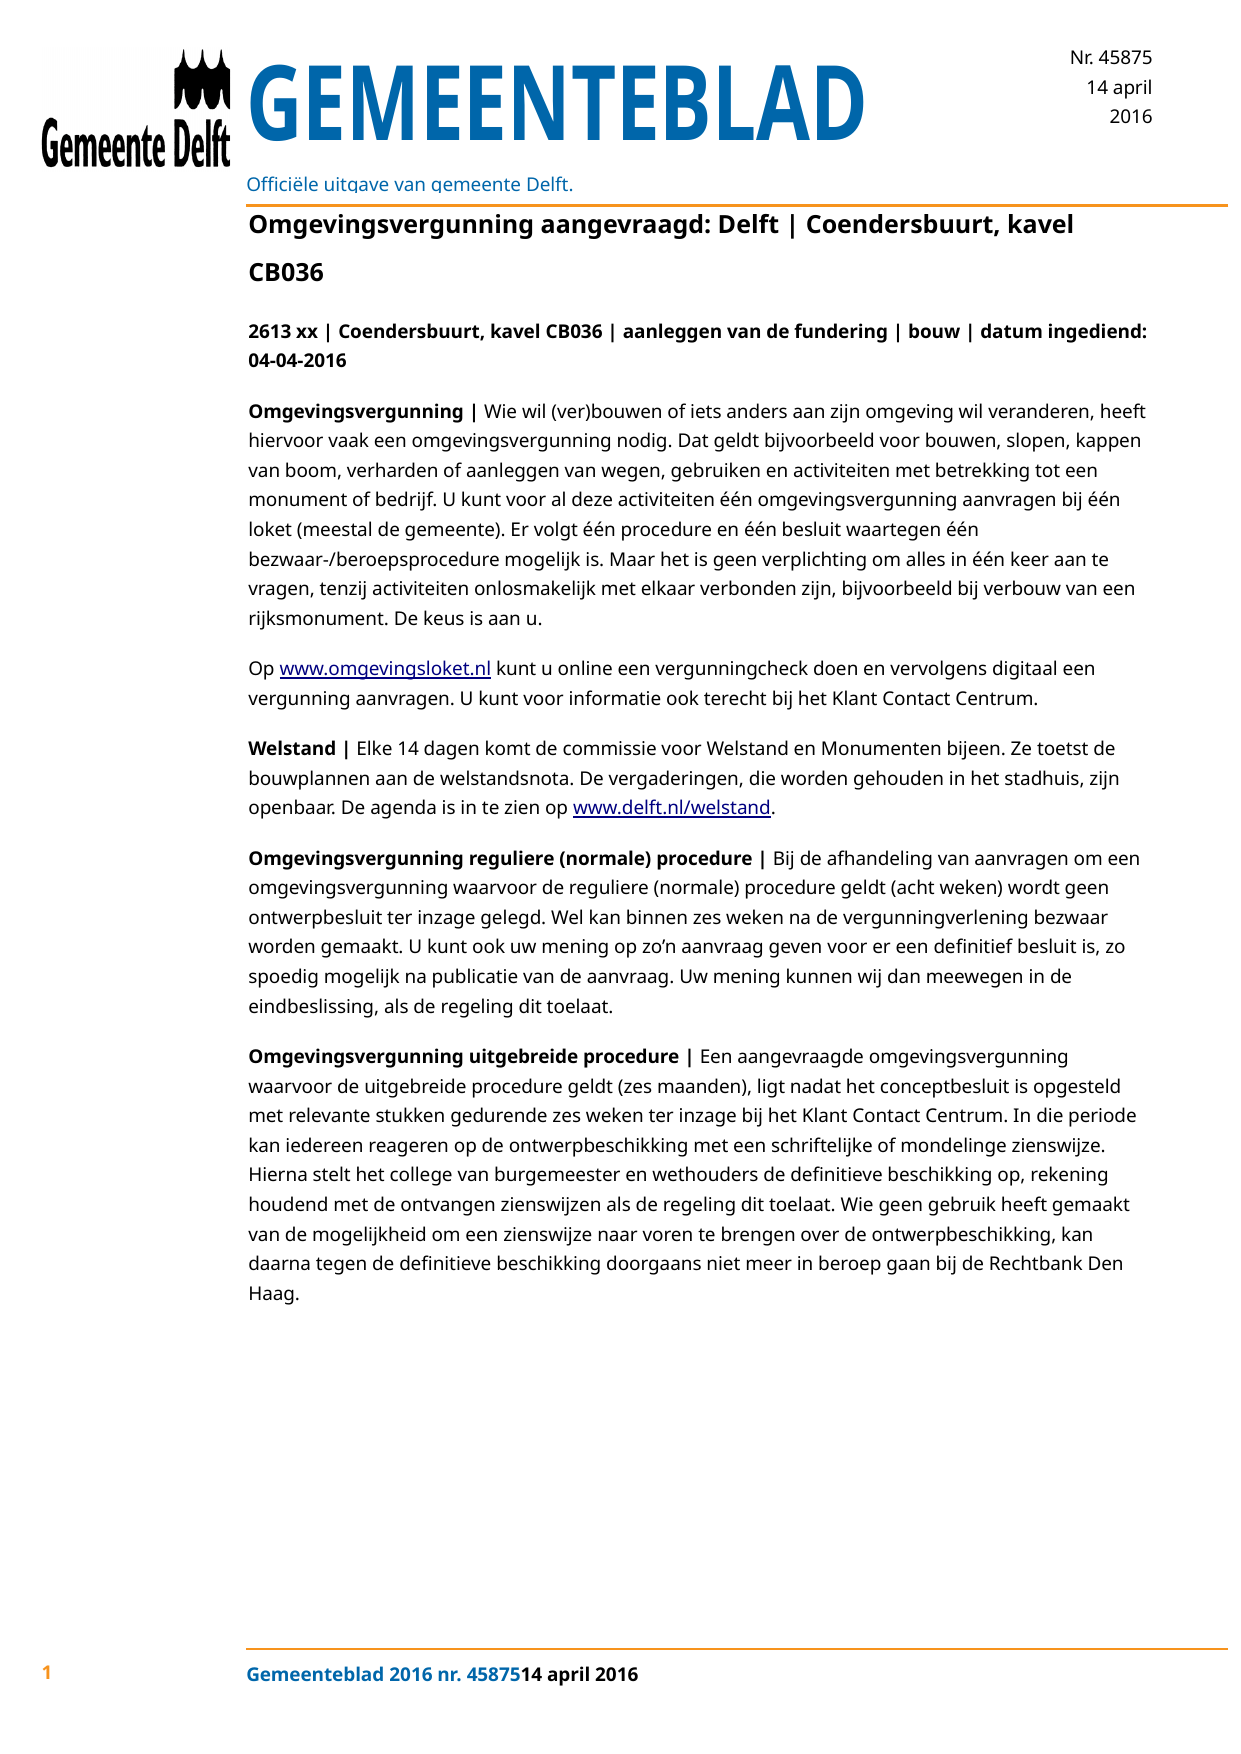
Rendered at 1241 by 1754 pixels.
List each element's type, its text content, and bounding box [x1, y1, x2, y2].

text Omgevingsvergunning uitgebreide procedure | Een aangevraagde omgevingsvergunning waarvoor de uitgebreide procedure geldt (zes maanden), ligt nadat het conceptbesluit is opgesteld met relevante stukken gedurende zes weken ter inzage bij het Klant Contact Centrum. In die periode kan iedereen reageren op de ontwerpbeschikking met een schriftelijke of mondelinge zienswijze. Hierna stelt het college van burgemeester en wethouders de definitieve beschikking op, rekening houdend met de ontvangen zienswijzen als de regeling dit toelaat. Wie geen gebruik heeft gemaakt van de mogelijkheid om een zienswijze naar voren te brengen over de ontwerpbeschikking, kan daarna tegen de definitieve beschikking doorgaans niet meer in beroep gaan bij de Rechtbank Den Haag. [248, 1043, 1152, 1306]
text Omgevingsvergunning | Wie wil (ver)bouwen of iets anders aan zijn omgeving wil veranderen, heeft hiervoor vaak een omgevingsvergunning nodig. Dat geldt bijvoorbeeld voor bouwen, slopen, kappen van boom, verharden of aanleggen van wegen, gebruiken en activiteiten met betrekking tot een monument of bedrijf. U kunt voor al deze activiteiten één omgevingsvergunning aanvragen bij één loket (meestal de gemeente). Er volgt één procedure en één besluit waartegen één bezwaar-/beroepsprocedure mogelijk is. Maar het is geen verplichting om alles in één keer aan te vragen, tenzij activiteiten onlosmakelijk met elkaar verbonden zijn, bijvoorbeeld bij verbouw van een rijksmonument. De keus is aan u. [248, 398, 1152, 631]
text 2613 xx | Coendersbuurt, kavel CB036 | aanleggen van de fundering | bouw | datum ingediend: 04-04-2016 [248, 318, 1152, 373]
text Op www.omgevingsloket.nl kunt u online een vergunningcheck doen en vervolgens digitaal een vergunning aanvragen. U kunt voor informatie ook terecht bij het Klant Contact Centrum. [248, 655, 1152, 711]
text Welstand | Elke 14 dagen komt de commissie voor Welstand en Monumenten bijeen. Ze toetst de bouwplannen aan de welstandsnota. De vergaderingen, die worden gehouden in het stadhuis, zijn openbaar. De agenda is in te zien op www.delft.nl/welstand. [248, 735, 1152, 820]
text Omgevingsvergunning reguliere (normale) procedure | Bij de afhandeling van aanvragen om een omgevingsvergunning waarvoor de reguliere (normale) procedure geldt (acht weken) wordt geen ontwerpbesluit ter inzage gelegd. Wel kan binnen zes weken na de vergunningverlening bezwaar worden gemaakt. U kunt ook uw mening op zo’n aanvraag geven voor er een definitief besluit is, zo spoedig mogelijk na publicatie van de aanvraag. Uw mening kunnen wij dan meewegen in de eindbeslissing, als de regeling dit toelaat. [248, 845, 1152, 1019]
text Omgevingsvergunning aangevraagd: Delft | Coendersbuurt, kavel CB036 [248, 207, 1152, 288]
picture [41, 47, 231, 172]
